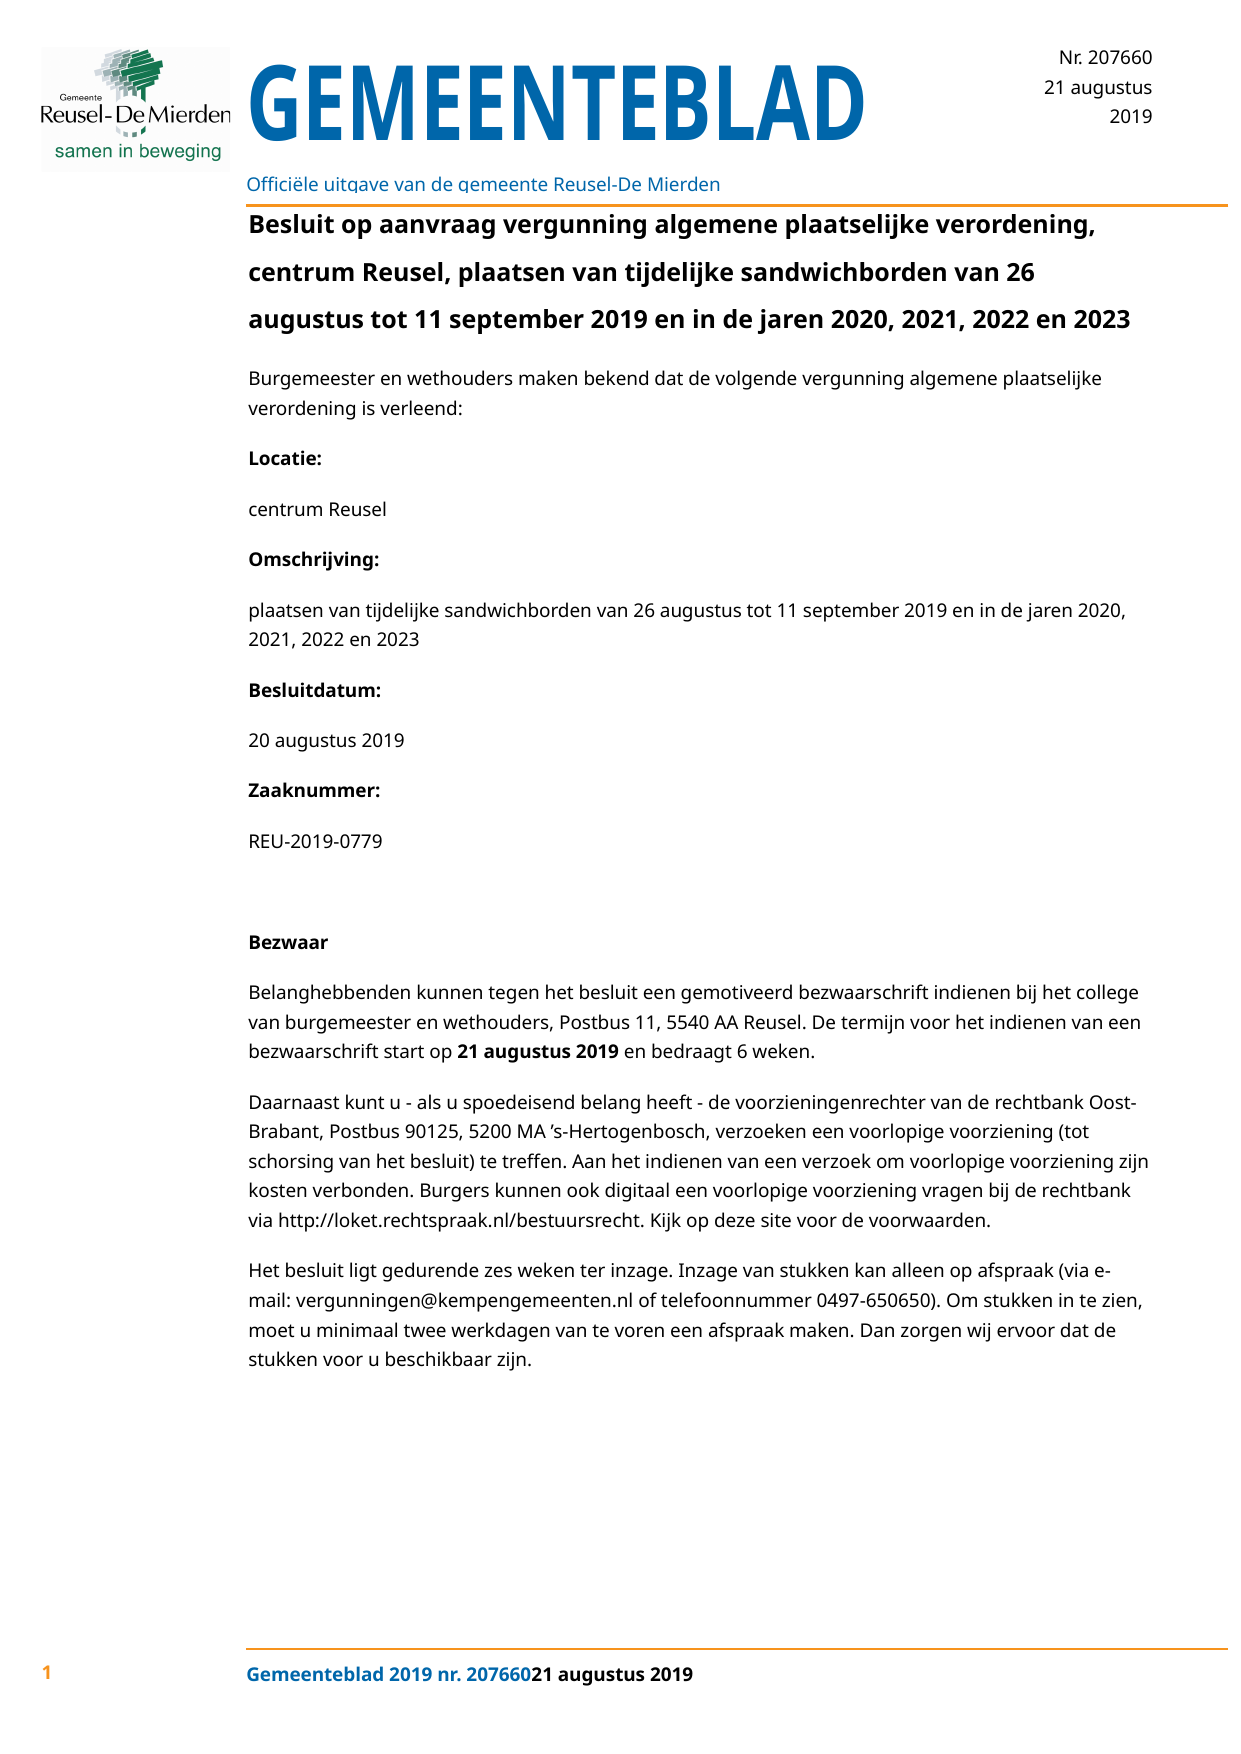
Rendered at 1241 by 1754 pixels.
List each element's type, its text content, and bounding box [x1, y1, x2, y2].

text Daarnaast kunt u - als u spoedeisend belang heeft - de voorzieningenrechter van de rechtbank Oost-Brabant, Postbus 90125, 5200 MA ’s-Hertogenbosch, verzoeken een voorlopige voorziening (tot schorsing van het besluit) te treffen. Aan het indienen van een verzoek om voorlopige voorziening zijn kosten verbonden. Burgers kunnen ook digitaal een voorlopige voorziening vragen bij de rechtbank via http://loket.rechtspraak.nl/bestuursrecht. Kijk op deze site voor de voorwaarden. [248, 1089, 1152, 1233]
picture [41, 47, 231, 172]
text 20 augustus 2019 [248, 727, 1152, 753]
text Locatie: [248, 446, 1152, 471]
text plaatsen van tijdelijke sandwichborden van 26 augustus tot 11 september 2019 en in de jaren 2020, 2021, 2022 en 2023 [248, 597, 1152, 652]
text Belanghebbenden kunnen tegen het besluit een gemotiveerd bezwaarschrift indienen bij het college van burgemeester en wethouders, Postbus 11, 5540 AA Reusel. De termijn voor het indienen van een bezwaarschrift start op 21 augustus 2019 en bedraagt 6 weken. [248, 979, 1152, 1064]
text Zaaknummer: [248, 778, 1152, 803]
text REU-2019-0779 [248, 828, 1152, 854]
text Besluit op aanvraag vergunning algemene plaatselijke verordening, centrum Reusel, plaatsen van tijdelijke sandwichborden van 26 augustus tot 11 september 2019 en in de jaren 2020, 2021, 2022 en 2023 [248, 207, 1152, 336]
text Omschrijving: [248, 546, 1152, 572]
text Het besluit ligt gedurende zes weken ter inzage. Inzage van stukken kan alleen op afspraak (via e-mail: vergunningen@kempengemeenten.nl of telefoonnummer 0497-650650). Om stukken in te zien, moet u minimaal twee werkdagen van te voren een afspraak maken. Dan zorgen wij ervoor dat de stukken voor u beschikbaar zijn. [248, 1258, 1152, 1372]
text Bezwaar [248, 929, 1152, 954]
text Besluitdatum: [248, 677, 1152, 702]
text Burgemeester en wethouders maken bekend dat de volgende vergunning algemene plaatselijke verordening is verleend: [248, 366, 1152, 421]
text centrum Reusel [248, 496, 1152, 522]
